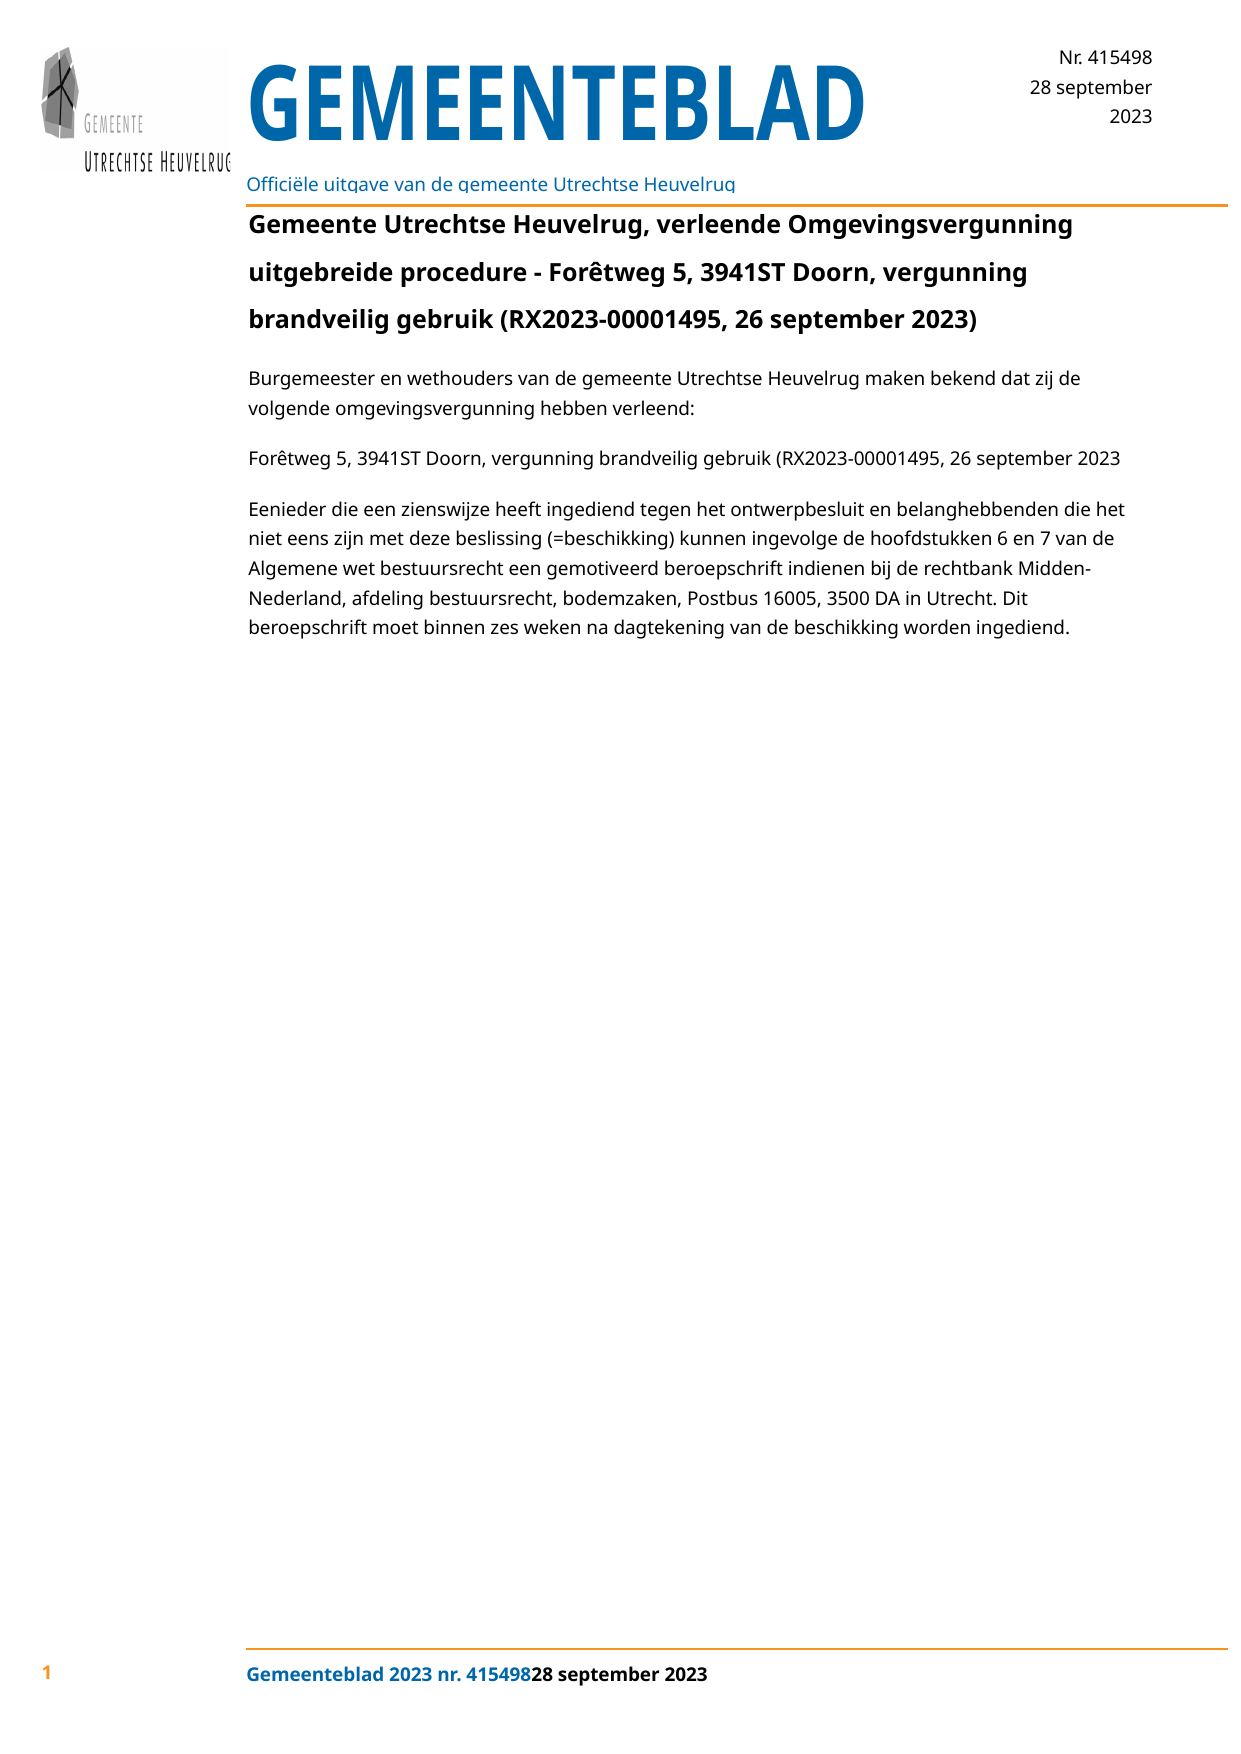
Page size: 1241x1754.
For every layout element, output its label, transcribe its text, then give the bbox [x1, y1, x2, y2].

text Gemeente Utrechtse Heuvelrug, verleende Omgevingsvergunning uitgebreide procedure - Forêtweg 5, 3941ST Doorn, vergunning brandveilig gebruik (RX2023-00001495, 26 september 2023) [248, 207, 1152, 336]
text Forêtweg 5, 3941ST Doorn, vergunning brandveilig gebruik (RX2023-00001495, 26 september 2023 [248, 446, 1152, 471]
picture [41, 47, 231, 172]
text Eenieder die een zienswijze heeft ingediend tegen het ontwerpbesluit en belanghebbenden die het niet eens zijn met deze beslissing (=beschikking) kunnen ingevolge de hoofdstukken 6 en 7 van de Algemene wet bestuursrecht een gemotiveerd beroepschrift indienen bij de rechtbank Midden-Nederland, afdeling bestuursrecht, bodemzaken, Postbus 16005, 3500 DA in Utrecht. Dit beroepschrift moet binnen zes weken na dagtekening van de beschikking worden ingediend. [248, 496, 1152, 640]
text Burgemeester en wethouders van de gemeente Utrechtse Heuvelrug maken bekend dat zij de volgende omgevingsvergunning hebben verleend: [248, 366, 1152, 421]
